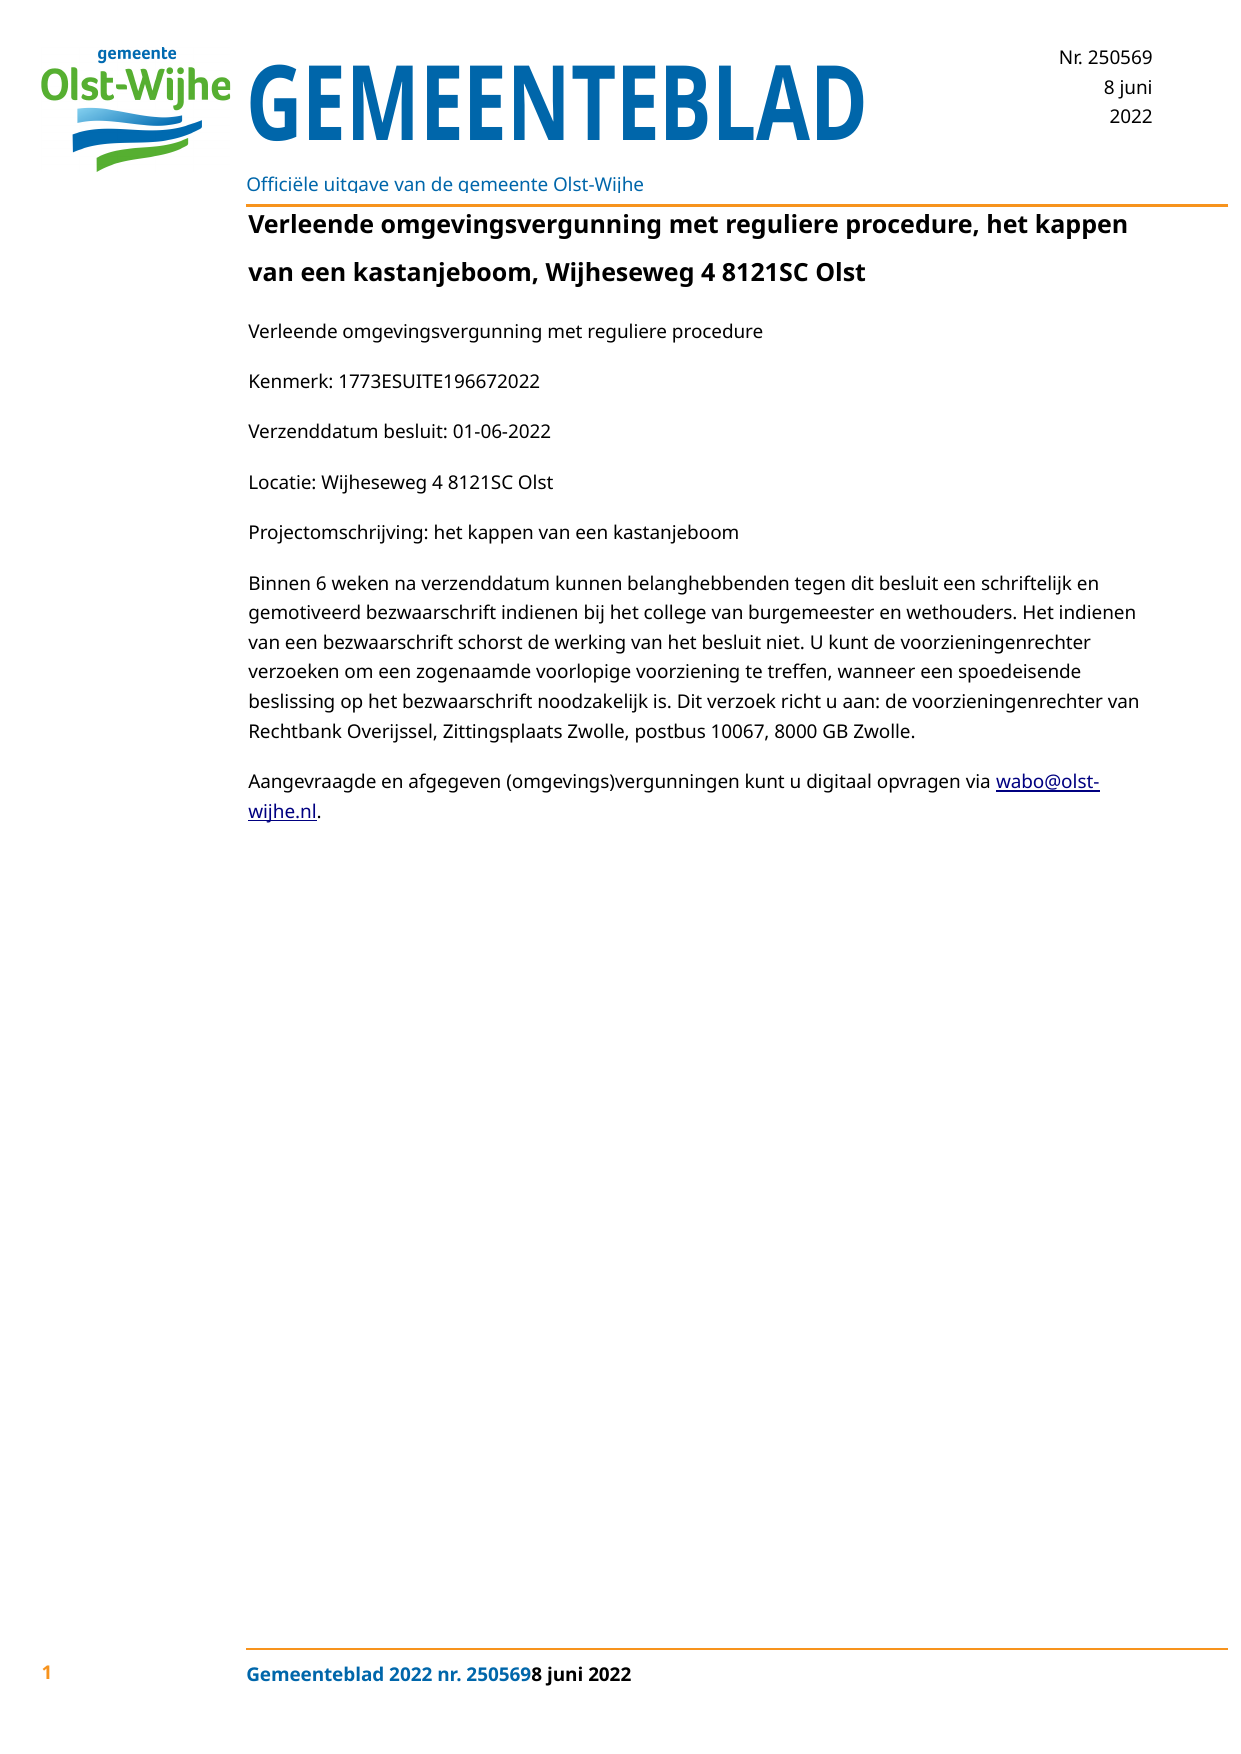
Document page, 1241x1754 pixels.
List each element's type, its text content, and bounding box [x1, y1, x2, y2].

text Verleende omgevingsvergunning met reguliere procedure, het kappen van een kastanjeboom, Wijheseweg 4 8121SC Olst [248, 207, 1152, 288]
picture [41, 47, 231, 172]
text Verleende omgevingsvergunning met reguliere procedure [248, 318, 1152, 344]
text Locatie: Wijheseweg 4 8121SC Olst [248, 469, 1152, 495]
text Aangevraagde en afgegeven (omgevings)vergunningen kunt u digitaal opvragen via wabo@olst-wijhe.nl. [248, 768, 1152, 824]
text Kenmerk: 1773ESUITE196672022 [248, 368, 1152, 394]
text Verzenddatum besluit: 01-06-2022 [248, 419, 1152, 444]
text Projectomschrijving: het kappen van een kastanjeboom [248, 519, 1152, 545]
text Binnen 6 weken na verzenddatum kunnen belanghebbenden tegen dit besluit een schriftelijk en gemotiveerd bezwaarschrift indienen bij het college van burgemeester en wethouders. Het indienen van een bezwaarschrift schorst de werking van het besluit niet. U kunt de voorzieningenrechter verzoeken om een zogenaamde voorlopige voorziening te treffen, wanneer een spoedeisende beslissing op het bezwaarschrift noodzakelijk is. Dit verzoek richt u aan: de voorzieningenrechter van Rechtbank Overijssel, Zittingsplaats Zwolle, postbus 10067, 8000 GB Zwolle. [248, 570, 1152, 744]
